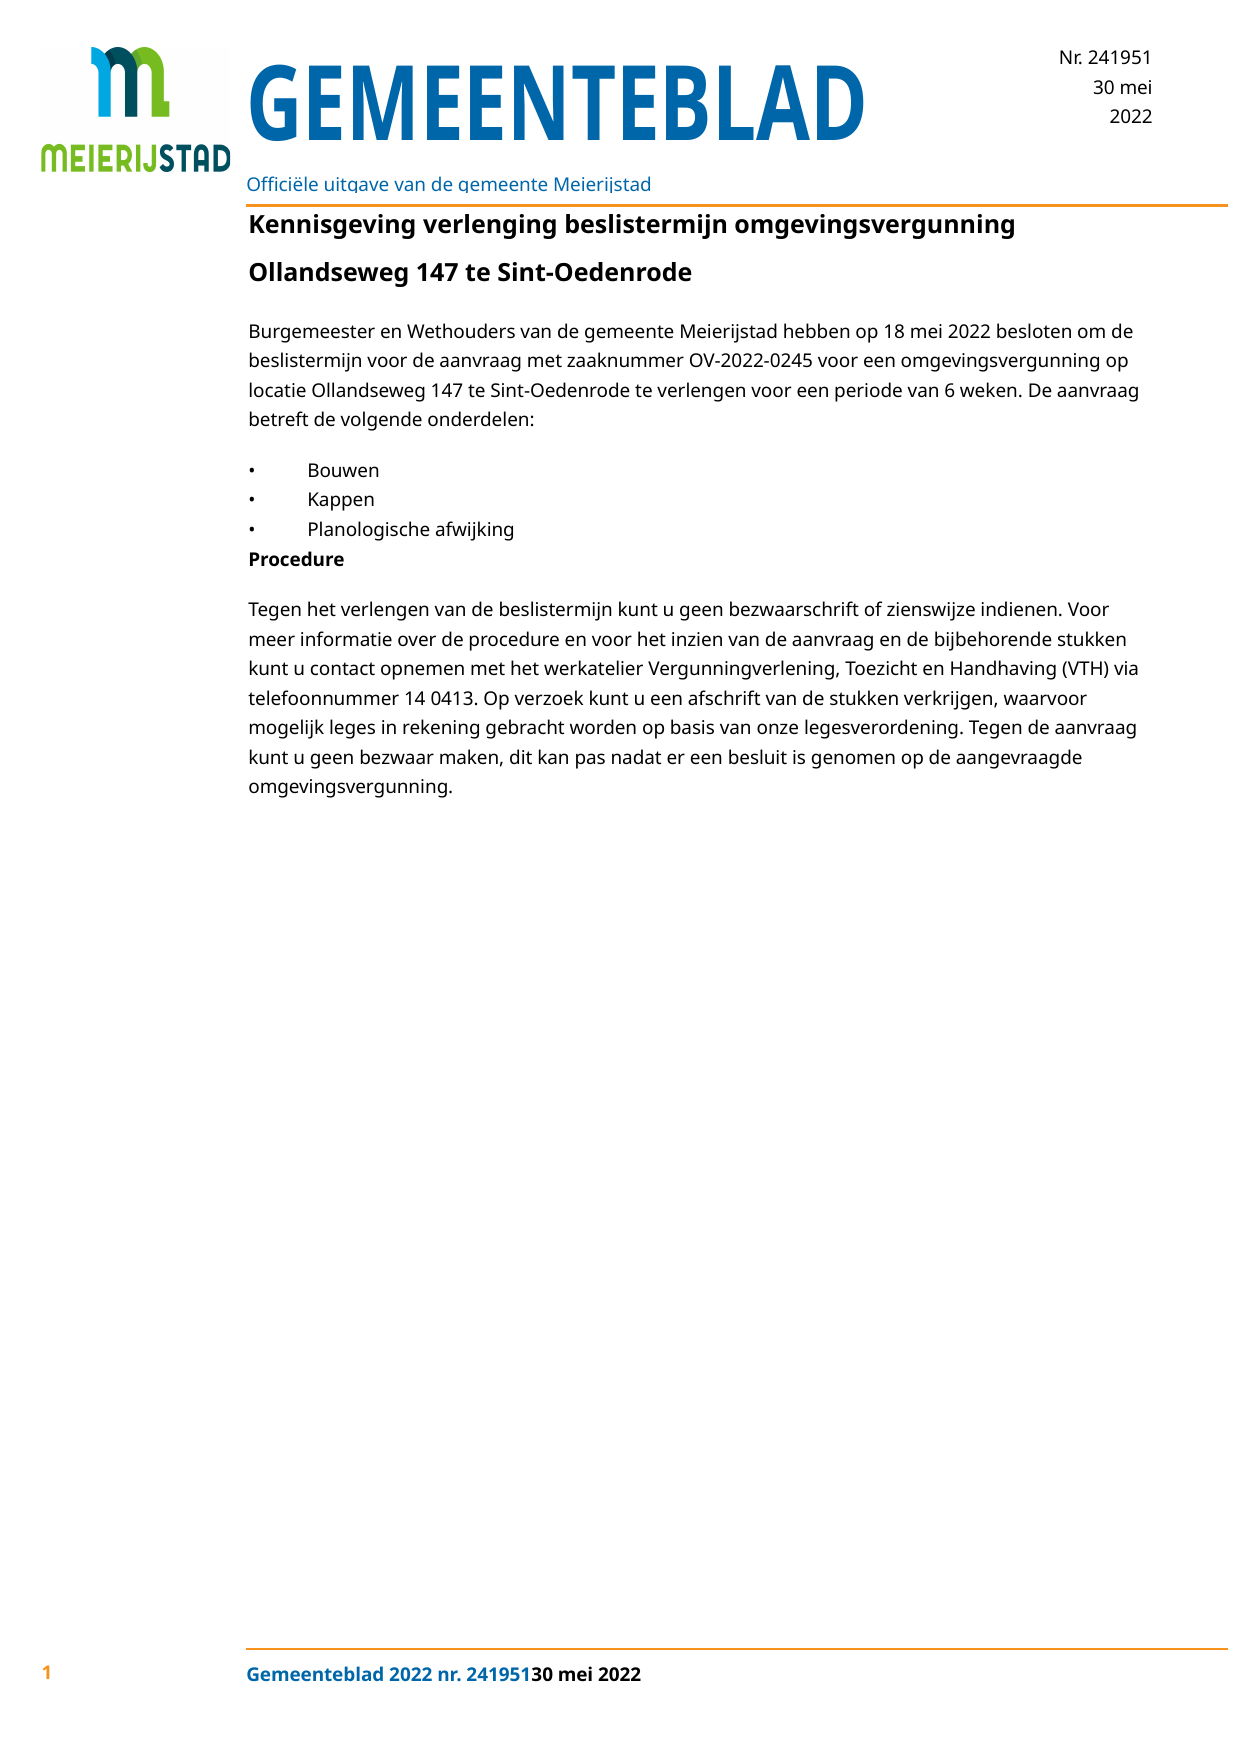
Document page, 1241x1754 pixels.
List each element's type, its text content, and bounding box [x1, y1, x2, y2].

text Kennisgeving verlenging beslistermijn omgevingsvergunning Ollandseweg 147 te Sint-Oedenrode [248, 207, 1152, 288]
list Bouwen [248, 457, 1152, 483]
picture [41, 47, 231, 172]
text Burgemeester en Wethouders van de gemeente Meierijstad hebben op 18 mei 2022 besloten om de beslistermijn voor de aanvraag met zaaknummer OV-2022-0245 voor een omgevingsvergunning op locatie Ollandseweg 147 te Sint-Oedenrode te verlengen voor een periode van 6 weken. De aanvraag betreft de volgende onderdelen: [248, 318, 1152, 432]
text Tegen het verlengen van de beslistermijn kunt u geen bezwaarschrift of zienswijze indienen. Voor meer informatie over de procedure en voor het inzien van de aanvraag en de bijbehorende stukken kunt u contact opnemen met het werkatelier Vergunningverlening, Toezicht en Handhaving (VTH) via telefoonnummer 14 0413. Op verzoek kunt u een afschrift van de stukken verkrijgen, waarvoor mogelijk leges in rekening gebracht worden op basis van onze legesverordening. Tegen de aanvraag kunt u geen bezwaar maken, dit kan pas nadat er een besluit is genomen op de aangevraagde omgevingsvergunning. [248, 596, 1152, 799]
text Procedure [248, 546, 1152, 572]
list Planologische afwijking [248, 516, 1152, 542]
list Kappen [248, 487, 1152, 512]
